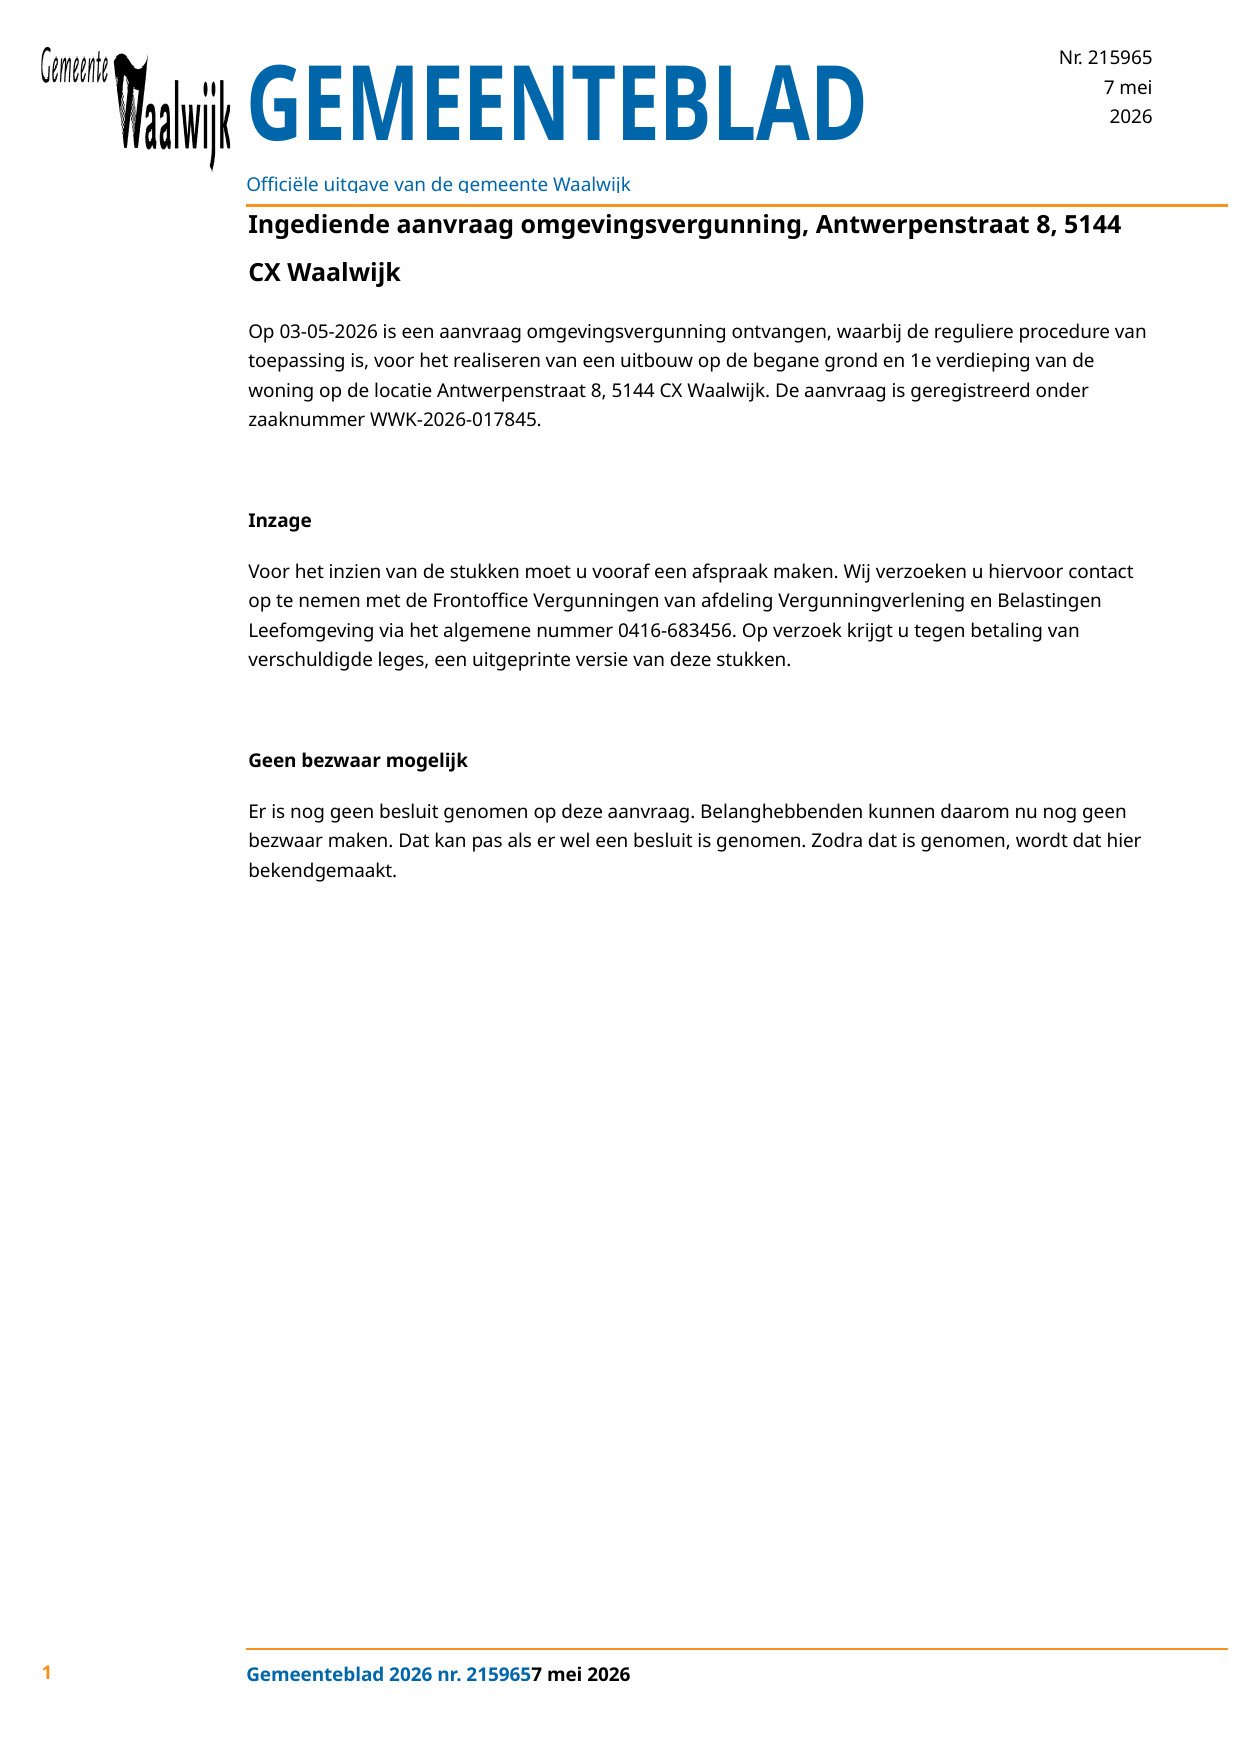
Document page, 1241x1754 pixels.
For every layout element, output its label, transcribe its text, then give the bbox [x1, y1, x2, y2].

text Inzage [248, 507, 1152, 533]
text Op 03-05-2026 is een aanvraag omgevingsvergunning ontvangen, waarbij de reguliere procedure van toepassing is, voor het realiseren van een uitbouw op de begane grond en 1e verdieping van de woning op de locatie Antwerpenstraat 8, 5144 CX Waalwijk. De aanvraag is geregistreerd onder zaaknummer WWK-2026-017845. [248, 318, 1152, 432]
text Voor het inzien van de stukken moet u vooraf een afspraak maken. Wij verzoeken u hiervoor contact op te nemen met de Frontoffice Vergunningen van afdeling Vergunningverlening en Belastingen Leefomgeving via het algemene nummer 0416-683456. Op verzoek krijgt u tegen betaling van verschuldigde leges, een uitgeprinte versie van deze stukken. [248, 558, 1152, 672]
text Er is nog geen besluit genomen op deze aanvraag. Belanghebbenden kunnen daarom nu nog geen bezwaar maken. Dat kan pas als er wel een besluit is genomen. Zodra dat is genomen, wordt dat hier bekendgemaakt. [248, 798, 1152, 883]
text Geen bezwaar mogelijk [248, 747, 1152, 773]
text Ingediende aanvraag omgevingsvergunning, Antwerpenstraat 8, 5144 CX Waalwijk [248, 207, 1152, 288]
picture [41, 47, 231, 172]
